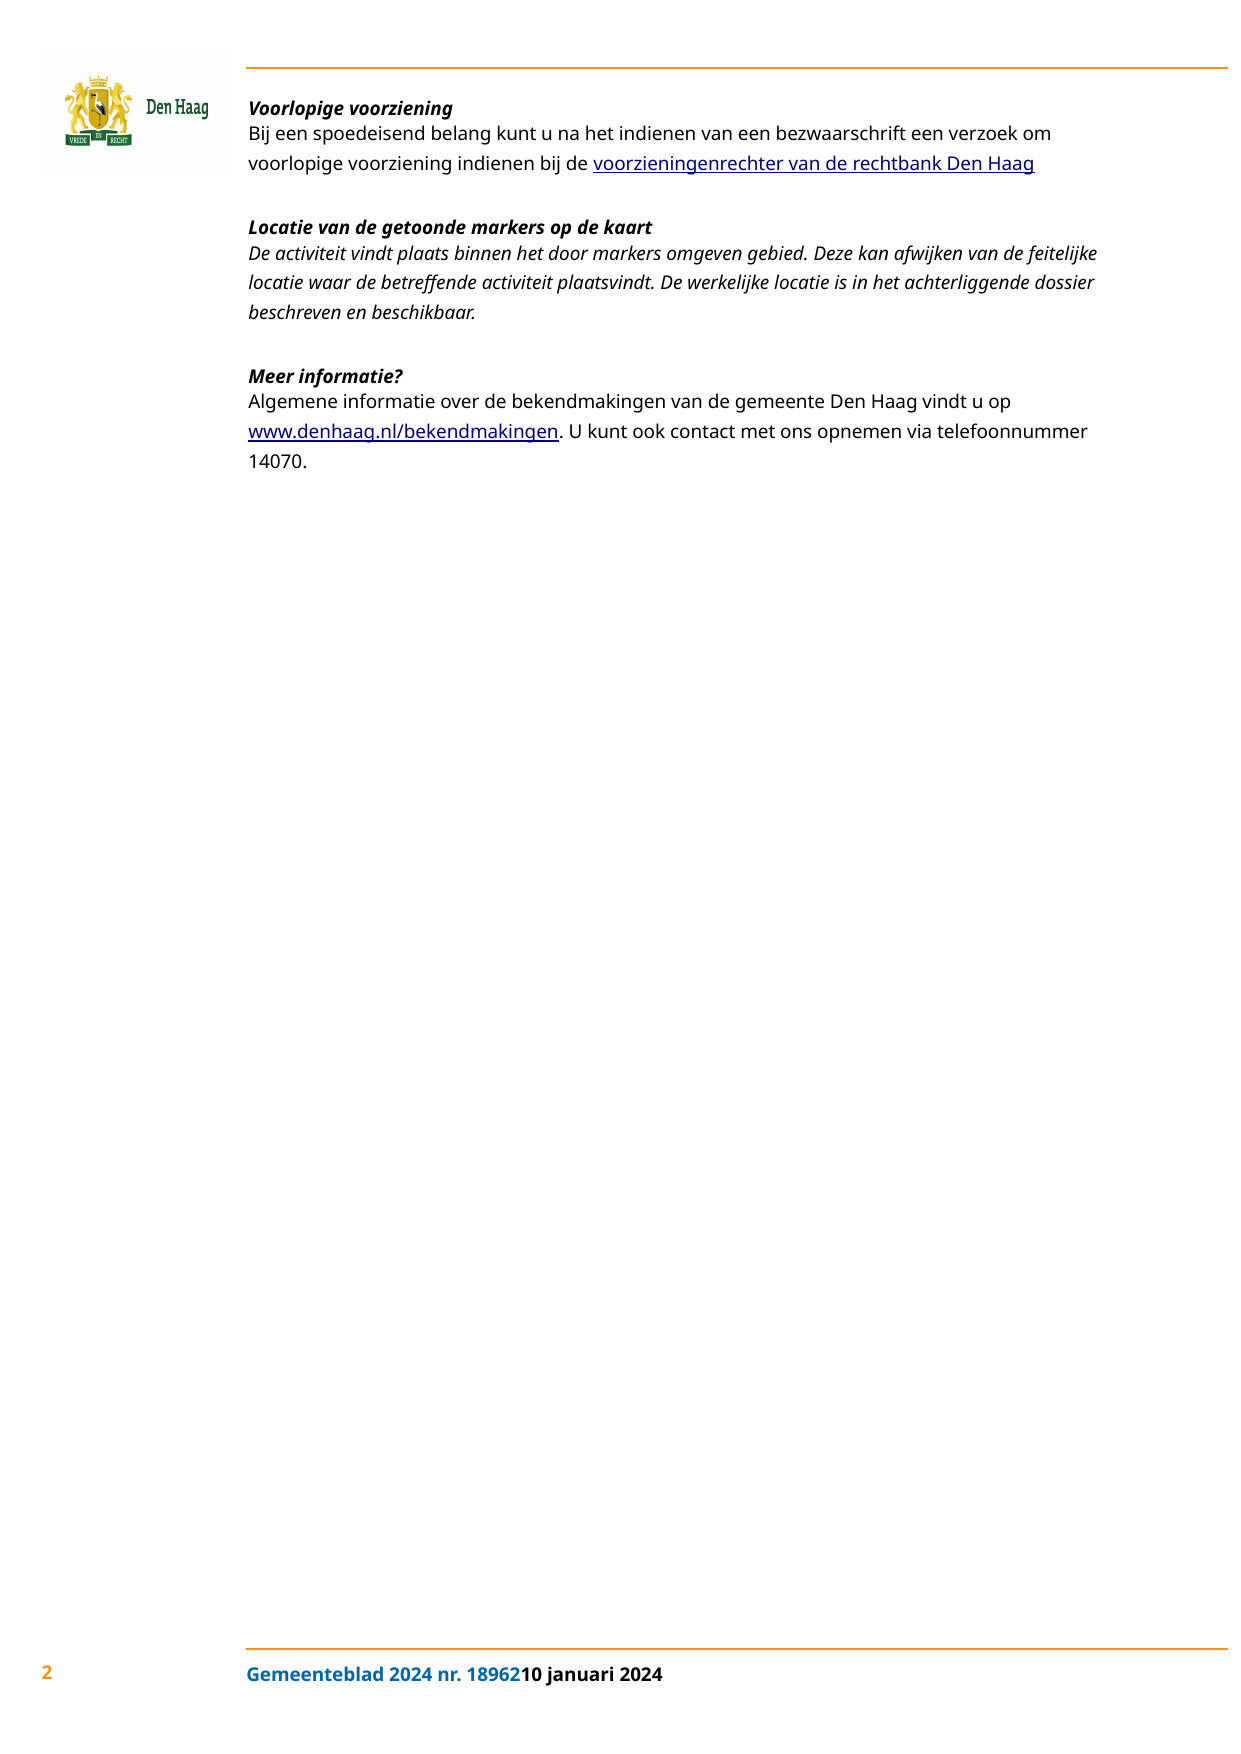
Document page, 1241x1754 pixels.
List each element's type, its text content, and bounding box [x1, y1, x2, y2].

text Voorlopige voorziening [248, 95, 1152, 121]
text Meer informatie? [248, 363, 1152, 389]
text Locatie van de getoonde markers op de kaart [248, 214, 1152, 240]
text De activiteit vindt plaats binnen het door markers omgeven gebied. Deze kan afwijken van de feitelijke locatie waar de betreffende activiteit plaatsvindt. De werkelijke locatie is in het achterliggende dossier beschreven en beschikbaar. [248, 240, 1152, 325]
text Bij een spoedeisend belang kunt u na het indienen van een bezwaarschrift een verzoek om voorlopige voorziening indienen bij de voorzieningenrechter van de rechtbank Den Haag [248, 121, 1152, 176]
text Algemene informatie over de bekendmakingen van de gemeente Den Haag vindt u op www.denhaag.nl/bekendmakingen. U kunt ook contact met ons opnemen via telefoonnummer 14070. [248, 389, 1152, 473]
picture [41, 47, 231, 172]
